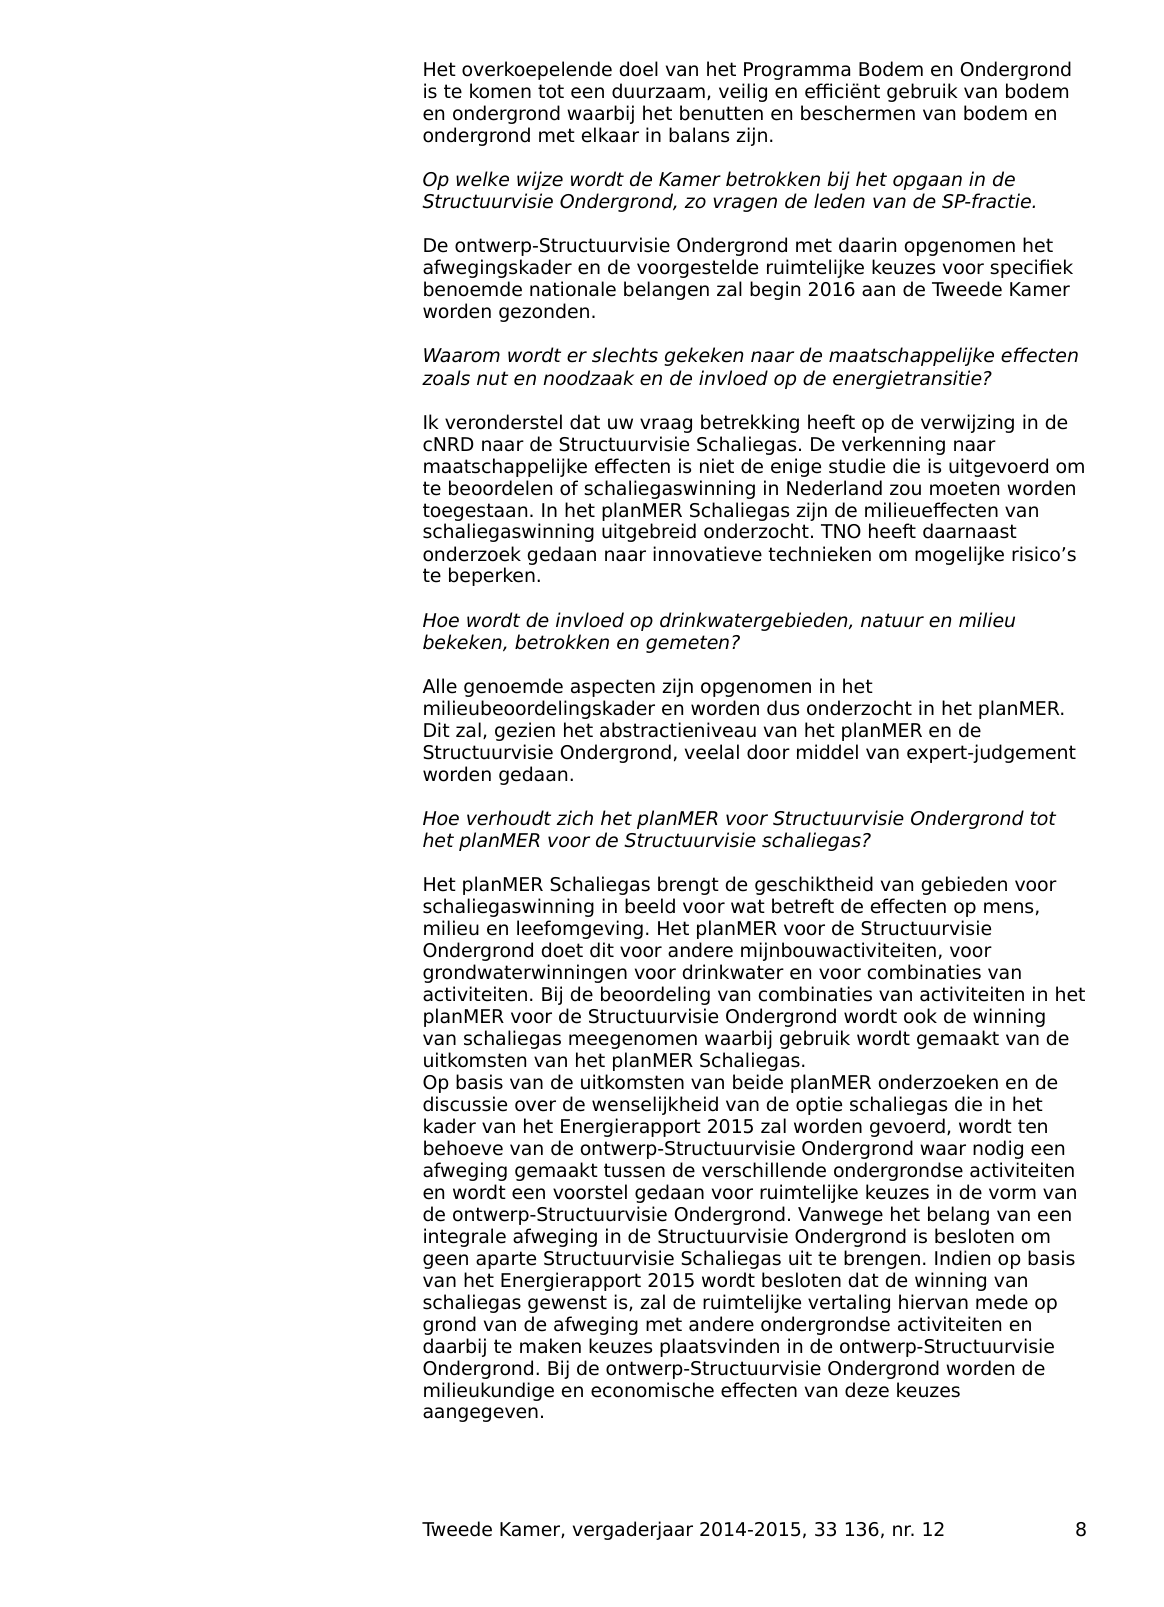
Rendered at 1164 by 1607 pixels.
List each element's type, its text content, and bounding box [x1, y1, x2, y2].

text Het overkoepelende doel van het Programma Bodem en Ondergrond is te komen tot een duurzaam, veilig en efficiënt gebruik van bodem en ondergrond waarbij het benutten en beschermen van bodem en ondergrond met elkaar in balans zijn. [422, 59, 1087, 147]
text Alle genoemde aspecten zijn opgenomen in het milieubeoordelingskader en worden dus onderzocht in het planMER. Dit zal, gezien het abstractieniveau van het planMER en de Structuurvisie Ondergrond, veelal door middel van expert-judgement worden gedaan. [422, 676, 1087, 786]
text Ik veronderstel dat uw vraag betrekking heeft op de verwijzing in de cNRD naar de Structuurvisie Schaliegas. De verkenning naar maatschappelijke effecten is niet de enige studie die is uitgevoerd om te beoordelen of schaliegaswinning in Nederland zou moeten worden toegestaan. In het planMER Schaliegas zijn de milieueffecten van schaliegaswinning uitgebreid onderzocht. TNO heeft daarnaast onderzoek gedaan naar innovatieve technieken om mogelijke risico’s te beperken. [422, 412, 1087, 587]
text Hoe verhoudt zich het planMER voor Structuurvisie Ondergrond tot het planMER voor de Structuurvisie schaliegas? [422, 808, 1087, 852]
text Hoe wordt de invloed op drinkwatergebieden, natuur en milieu bekeken, betrokken en gemeten? [422, 609, 1087, 653]
text Op welke wijze wordt de Kamer betrokken bij het opgaan in de Structuurvisie Ondergrond, zo vragen de leden van de SP-fractie. [422, 169, 1087, 213]
text De ontwerp-Structuurvisie Ondergrond met daarin opgenomen het afwegingskader en de voorgestelde ruimtelijke keuzes voor specifiek benoemde nationale belangen zal begin 2016 aan de Tweede Kamer worden gezonden. [422, 235, 1087, 323]
text Waarom wordt er slechts gekeken naar de maatschappelijke effecten zoals nut en noodzaak en de invloed op de energietransitie? [422, 345, 1087, 389]
text Op basis van de uitkomsten van beide planMER onderzoeken en de discussie over de wenselijkheid van de optie schaliegas die in het kader van het Energierapport 2015 zal worden gevoerd, wordt ten behoeve van de ontwerp-Structuurvisie Ondergrond waar nodig een afweging gemaakt tussen de verschillende ondergrondse activiteiten en wordt een voorstel gedaan voor ruimtelijke keuzes in de vorm van de ontwerp-Structuurvisie Ondergrond. Vanwege het belang van een integrale afweging in de Structuurvisie Ondergrond is besloten om geen aparte Structuurvisie Schaliegas uit te brengen. Indien op basis van het Energierapport 2015 wordt besloten dat de winning van schaliegas gewenst is, zal de ruimtelijke vertaling hiervan mede op grond van de afweging met andere ondergrondse activiteiten en daarbij te maken keuzes plaatsvinden in de ontwerp-Structuurvisie Ondergrond. Bij de ontwerp-Structuurvisie Ondergrond worden de milieukundige en economische effecten van deze keuzes aangegeven. [422, 1072, 1087, 1423]
text Het planMER Schaliegas brengt de geschiktheid van gebieden voor schaliegaswinning in beeld voor wat betreft de effecten op mens, milieu en leefomgeving. Het planMER voor de Structuurvisie Ondergrond doet dit voor andere mijnbouwactiviteiten, voor grondwaterwinningen voor drinkwater en voor combinaties van activiteiten. Bij de beoordeling van combinaties van activiteiten in het planMER voor de Structuurvisie Ondergrond wordt ook de winning van schaliegas meegenomen waarbij gebruik wordt gemaakt van de uitkomsten van het planMER Schaliegas. [422, 874, 1087, 1072]
